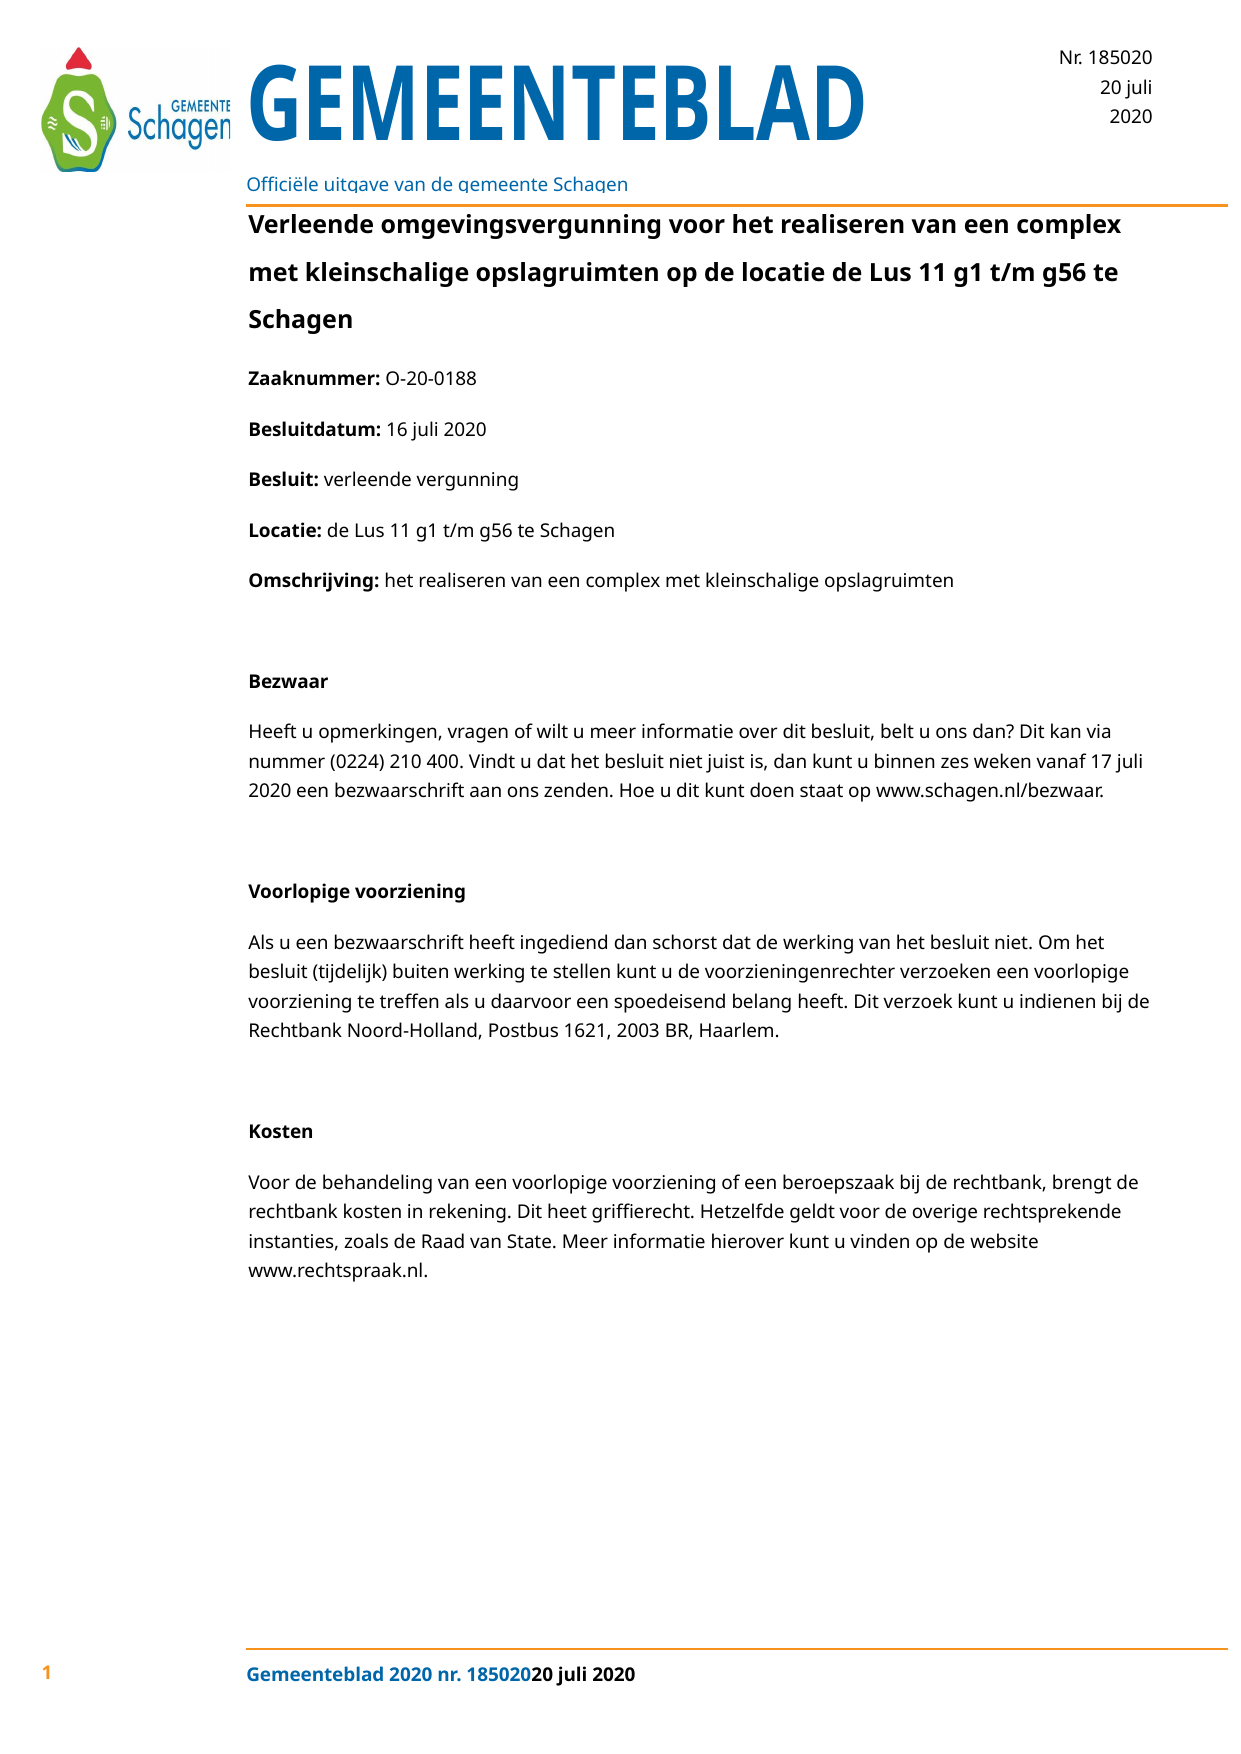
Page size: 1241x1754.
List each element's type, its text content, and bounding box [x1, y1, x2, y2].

text Bezwaar [248, 668, 1152, 694]
text Besluitdatum: 16 juli 2020 [248, 416, 1152, 442]
picture [41, 47, 231, 172]
text Als u een bezwaarschrift heeft ingediend dan schorst dat de werking van het besluit niet. Om het besluit (tijdelijk) buiten werking te stellen kunt u de voorzieningenrechter verzoeken een voorlopige voorziening te treffen als u daarvoor een spoedeisend belang heeft. Dit verzoek kunt u indienen bij de Rechtbank Noord-Holland, Postbus 1621, 2003 BR, Haarlem. [248, 929, 1152, 1043]
text Besluit: verleende vergunning [248, 466, 1152, 492]
text Heeft u opmerkingen, vragen of wilt u meer informatie over dit besluit, belt u ons dan? Dit kan via nummer (0224) 210 400. Vindt u dat het besluit niet juist is, dan kunt u binnen zes weken vanaf 17 juli 2020 een bezwaarschrift aan ons zenden. Hoe u dit kunt doen staat op www.schagen.nl/bezwaar. [248, 718, 1152, 803]
text Voorlopige voorziening [248, 878, 1152, 904]
text Verleende omgevingsvergunning voor het realiseren van een complex met kleinschalige opslagruimten op de locatie de Lus 11 g1 t/m g56 te Schagen [248, 207, 1152, 336]
text Omschrijving: het realiseren van een complex met kleinschalige opslagruimten [248, 567, 1152, 593]
text Locatie: de Lus 11 g1 t/m g56 te Schagen [248, 517, 1152, 542]
text Zaaknummer: O-20-0188 [248, 366, 1152, 391]
text Kosten [248, 1118, 1152, 1144]
text Voor de behandeling van een voorlopige voorziening of een beroepszaak bij de rechtbank, brengt de rechtbank kosten in rekening. Dit heet griffierecht. Hetzelfde geldt voor de overige rechtsprekende instanties, zoals de Raad van State. Meer informatie hierover kunt u vinden op de website www.rechtspraak.nl. [248, 1169, 1152, 1283]
